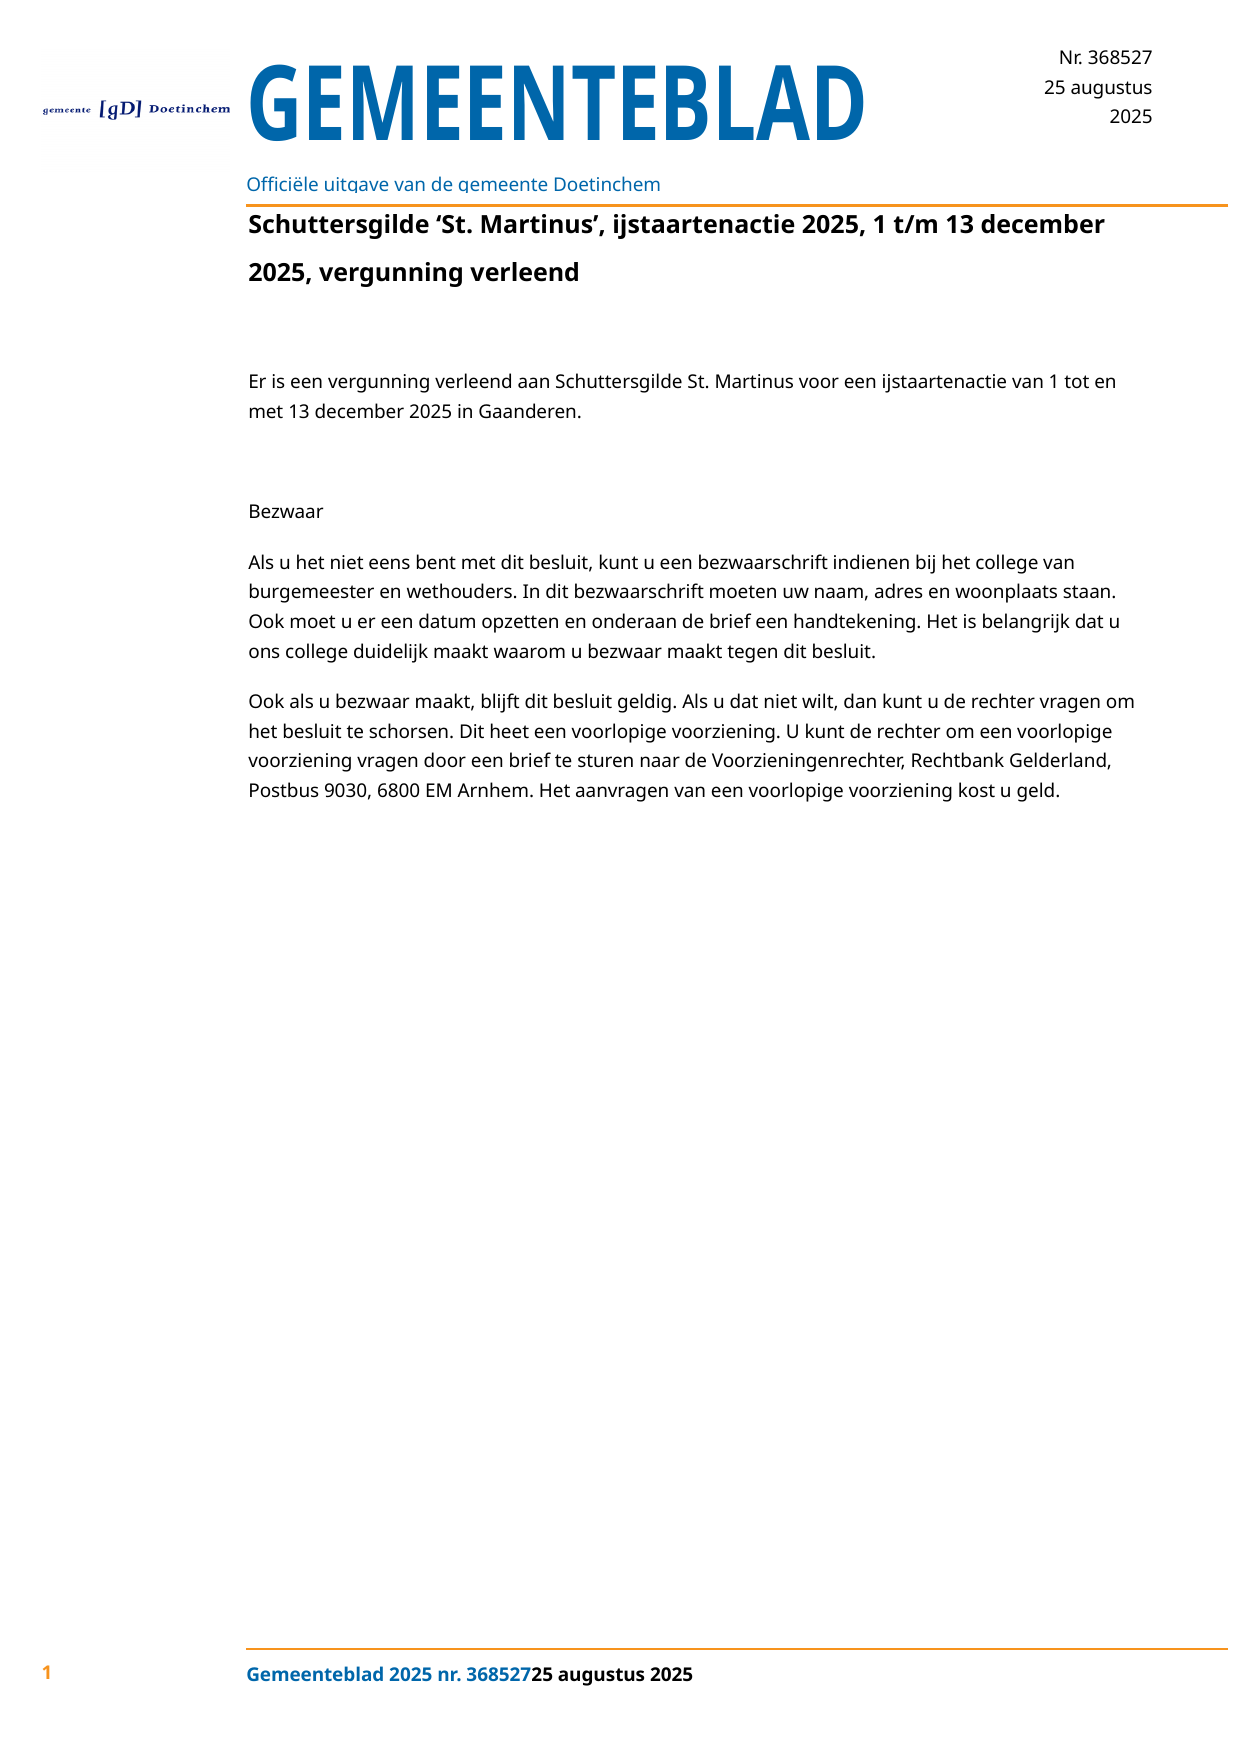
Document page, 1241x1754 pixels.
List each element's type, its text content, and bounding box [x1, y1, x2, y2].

text Schuttersgilde ‘St. Martinus’, ijstaartenactie 2025, 1 t/m 13 december 2025, vergunning verleend [248, 207, 1152, 288]
text Bezwaar [248, 499, 1152, 524]
text Er is een vergunning verleend aan Schuttersgilde St. Martinus voor een ijstaartenactie van 1 tot en met 13 december 2025 in Gaanderen. [248, 368, 1152, 424]
text Ook als u bezwaar maakt, blijft dit besluit geldig. Als u dat niet wilt, dan kunt u de rechter vragen om het besluit te schorsen. Dit heet een voorlopige voorziening. U kunt de rechter om een voorlopige voorziening vragen door een brief te sturen naar de Voorzieningenrechter, Rechtbank Gelderland, Postbus 9030, 6800 EM Arnhem. Het aanvragen van een voorlopige voorziening kost u geld. [248, 688, 1152, 803]
text Als u het niet eens bent met dit besluit, kunt u een bezwaarschrift indienen bij het college van burgemeester en wethouders. In dit bezwaarschrift moeten uw naam, adres en woonplaats staan. Ook moet u er een datum opzetten en onderaan de brief een handtekening. Het is belangrijk dat u ons college duidelijk maakt waarom u bezwaar maakt tegen dit besluit. [248, 549, 1152, 664]
picture [41, 47, 231, 172]
